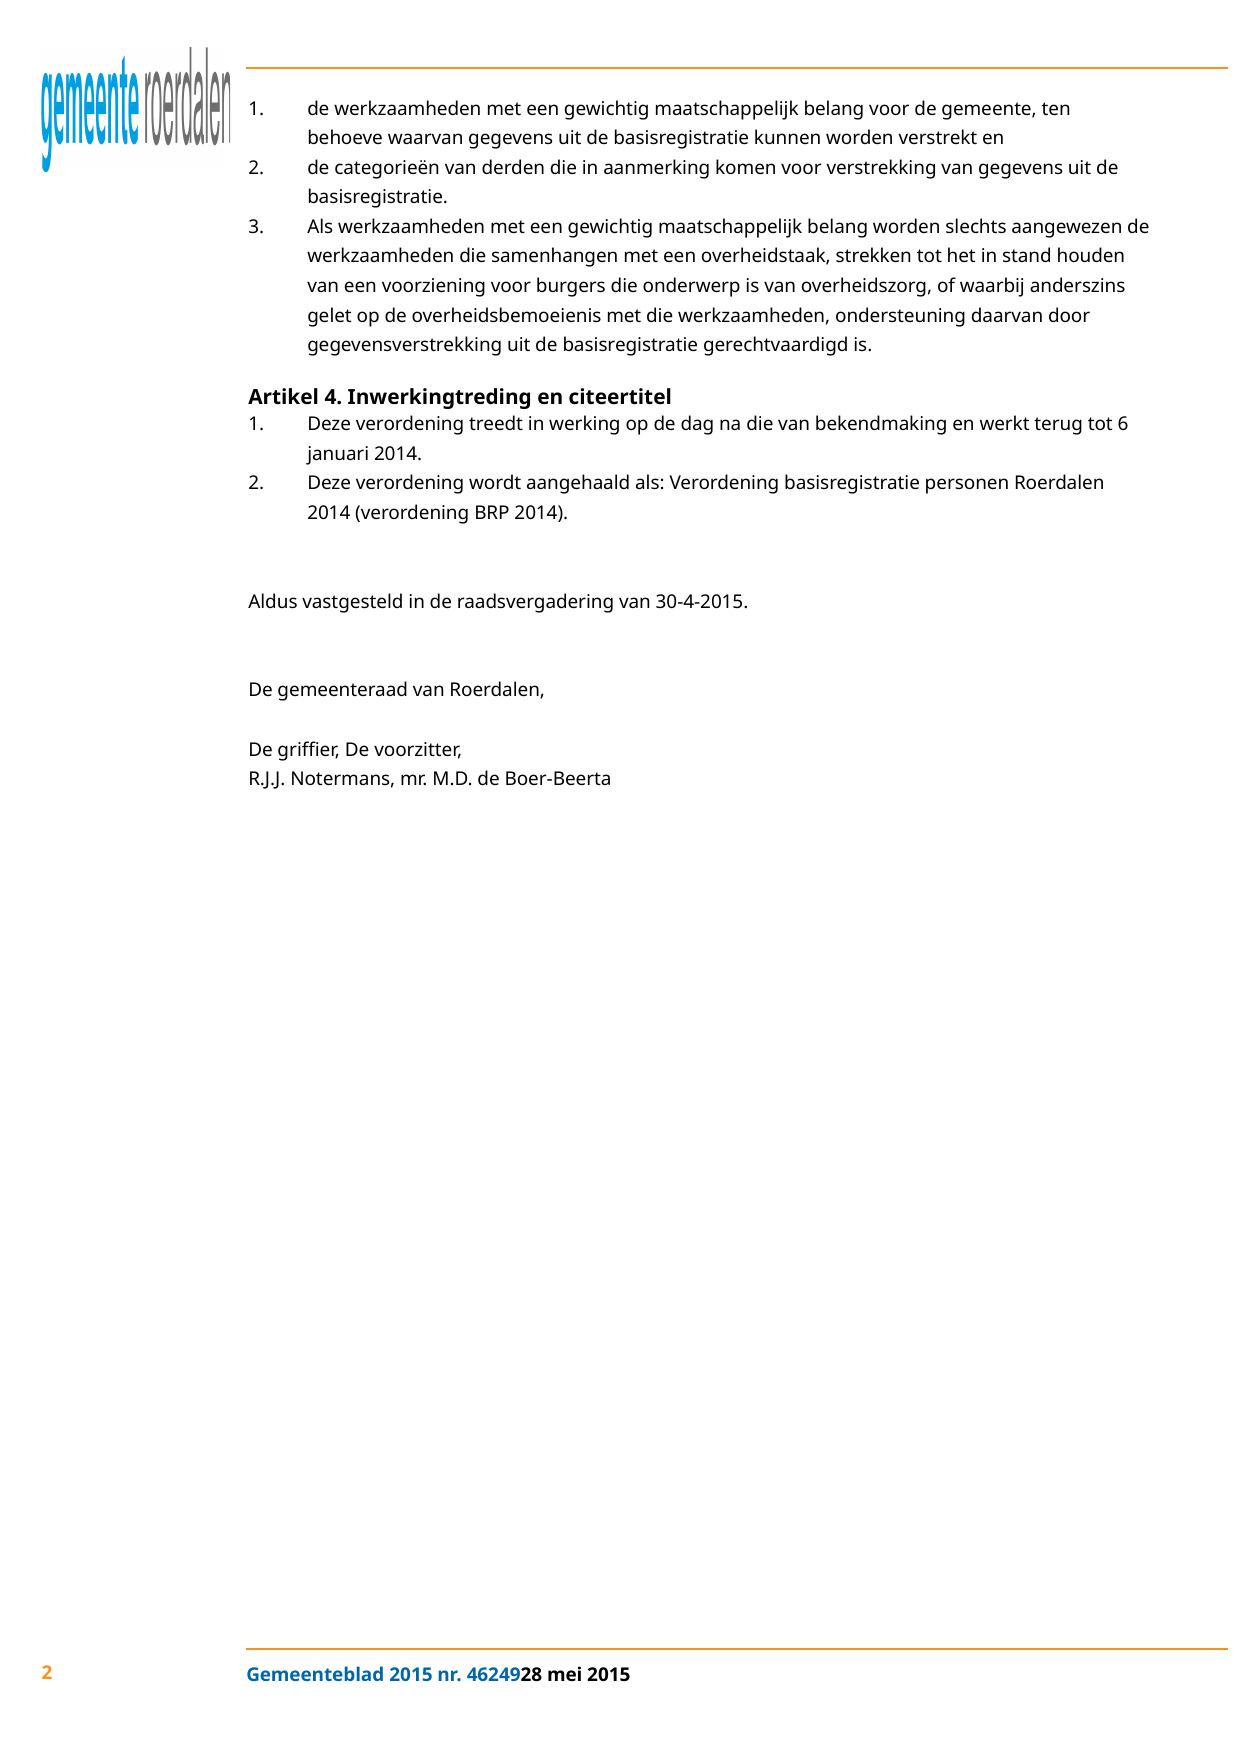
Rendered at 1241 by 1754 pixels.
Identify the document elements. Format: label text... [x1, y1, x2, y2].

list de categorieën van derden die in aanmerking komen voor verstrekking van gegevens uit de basisregistratie. [248, 154, 1152, 209]
text De gemeenteraad van Roerdalen, [248, 677, 1152, 702]
list de werkzaamheden met een gewichtig maatschappelijk belang voor de gemeente, ten behoeve waarvan gegevens uit de basisregistratie kunnen worden verstrekt en [248, 95, 1152, 150]
text De griffier, De voorzitter, [248, 736, 1152, 761]
list Deze verordening treedt in werking op de dag na die van bekendmaking en werkt terug tot 6 januari 2014. [248, 410, 1152, 466]
text Artikel 4. Inwerkingtreding en citeertitel [248, 382, 1152, 410]
text R.J.J. Notermans, mr. M.D. de Boer-Beerta [248, 765, 1152, 791]
picture [41, 134, 48, 172]
list Als werkzaamheden met een gewichtig maatschappelijk belang worden slechts aangewezen de werkzaamheden die samenhangen met een overheidstaak, strekken tot het in stand houden van een voorziening voor burgers die onderwerp is van overheidszorg, of waarbij anderszins gelet op de overheidsbemoeienis met die werkzaamheden, ondersteuning daarvan door gegevensverstrekking uit de basisregistratie gerechtvaardigd is. [248, 213, 1152, 357]
list Deze verordening wordt aangehaald als: Verordening basisregistratie personen Roerdalen 2014 (verordening BRP 2014). [248, 469, 1152, 525]
picture [41, 47, 231, 172]
text Aldus vastgesteld in de raadsvergadering van 30-4-2015. [248, 588, 1152, 613]
